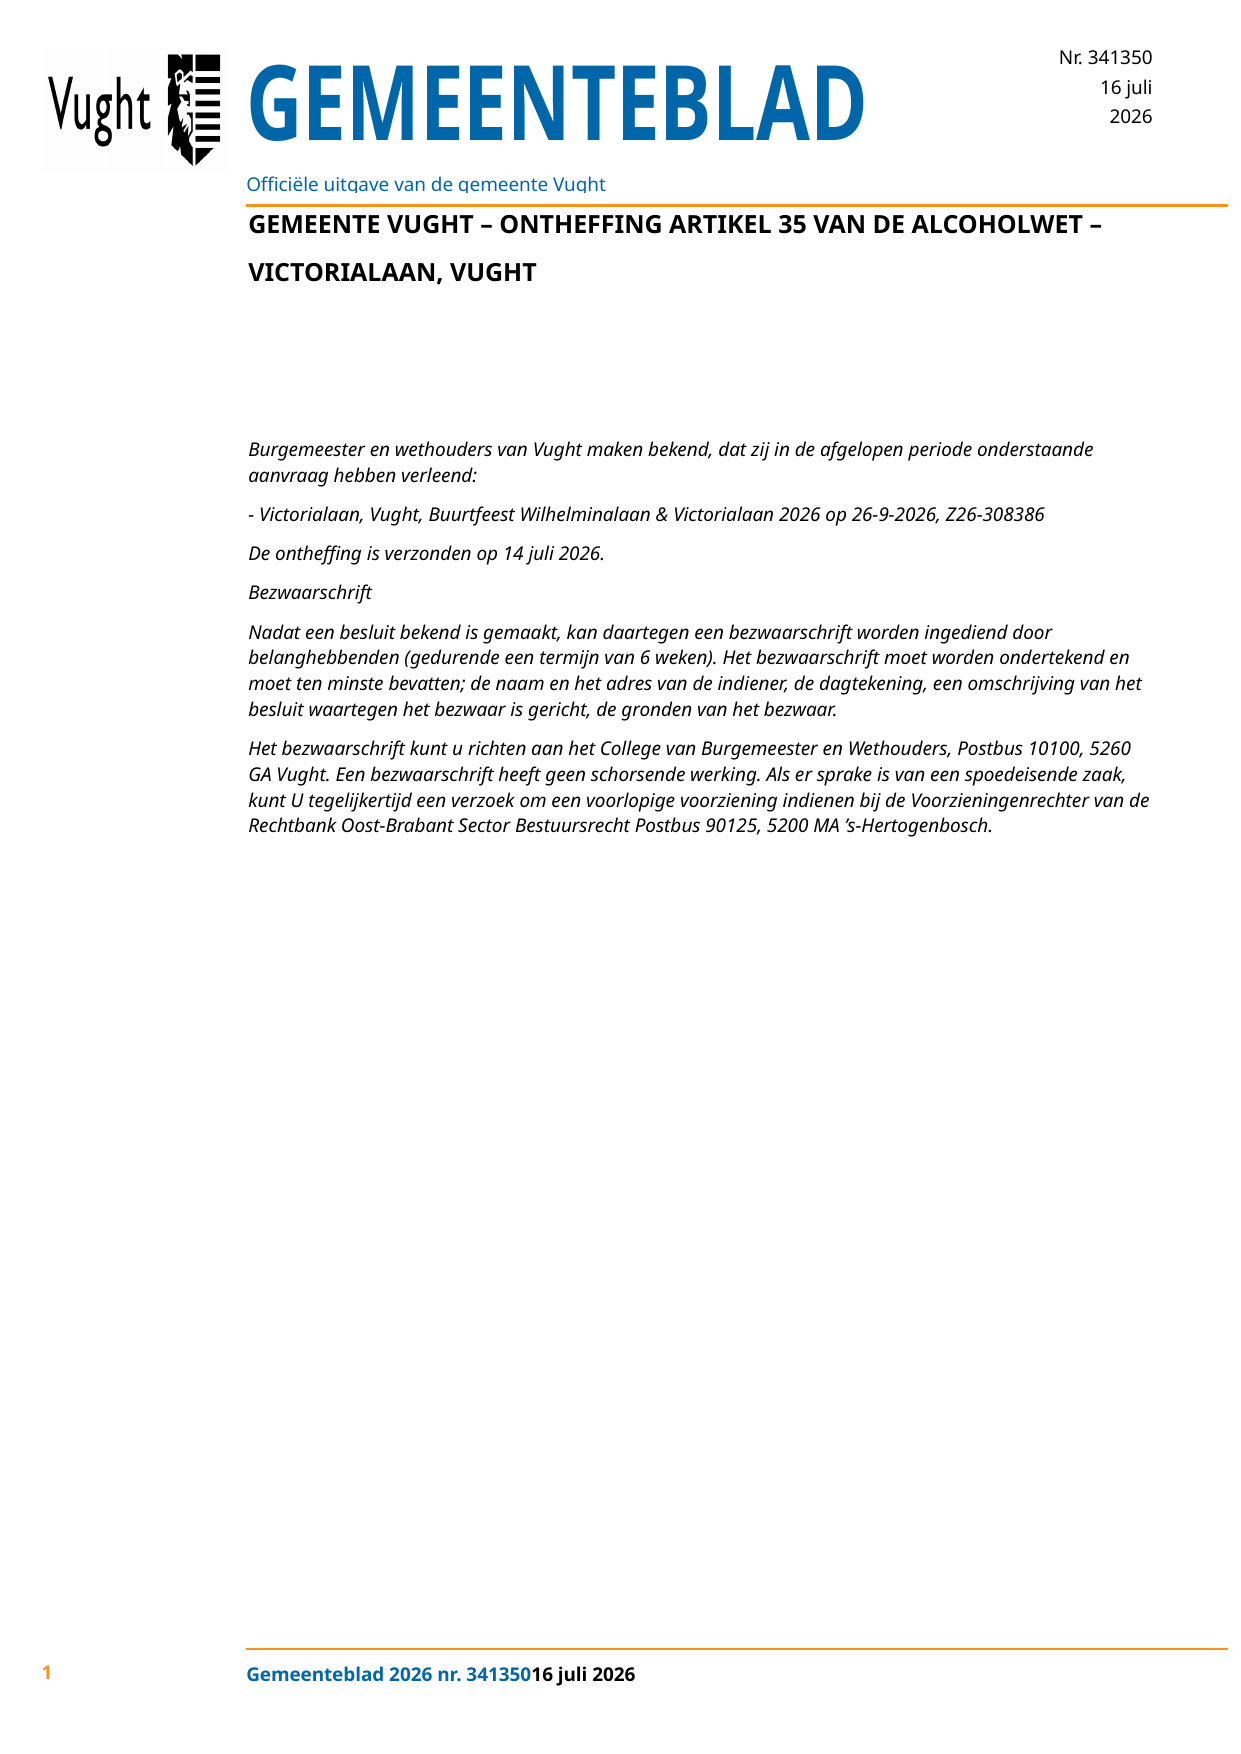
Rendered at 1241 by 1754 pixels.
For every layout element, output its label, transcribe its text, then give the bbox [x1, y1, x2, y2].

text - Victorialaan, Vught, Buurtfeest Wilhelminalaan & Victorialaan 2026 op 26-9-2026, Z26-308386 [248, 501, 1152, 527]
text Bezwaarschrift [248, 579, 1152, 605]
text Het bezwaarschrift kunt u richten aan het College van Burgemeester en Wethouders, Postbus 10100, 5260 GA Vught. Een bezwaarschrift heeft geen schorsende werking. Als er sprake is van een spoedeisende zaak, kunt U tegelijkertijd een verzoek om een voorlopige voorziening indienen bij de Voorzieningenrechter van de Rechtbank Oost-Brabant Sector Bestuursrecht Postbus 90125, 5200 MA ’s-Hertogenbosch. [248, 735, 1152, 838]
text GEMEENTE VUGHT – ONTHEFFING ARTIKEL 35 VAN DE ALCOHOLWET –VICTORIALAAN, VUGHT [248, 207, 1152, 288]
picture [41, 47, 231, 172]
text Nadat een besluit bekend is gemaakt, kan daartegen een bezwaarschrift worden ingediend door belanghebbenden (gedurende een termijn van 6 weken). Het bezwaarschrift moet worden ondertekend en moet ten minste bevatten; de naam en het adres van de indiener, de dagtekening, een omschrijving van het besluit waartegen het bezwaar is gericht, de gronden van het bezwaar. [248, 619, 1152, 722]
text Burgemeester en wethouders van Vught maken bekend, dat zij in de afgelopen periode onderstaande aanvraag hebben verleend: [248, 436, 1152, 487]
text De ontheffing is verzonden op 14 juli 2026. [248, 540, 1152, 566]
